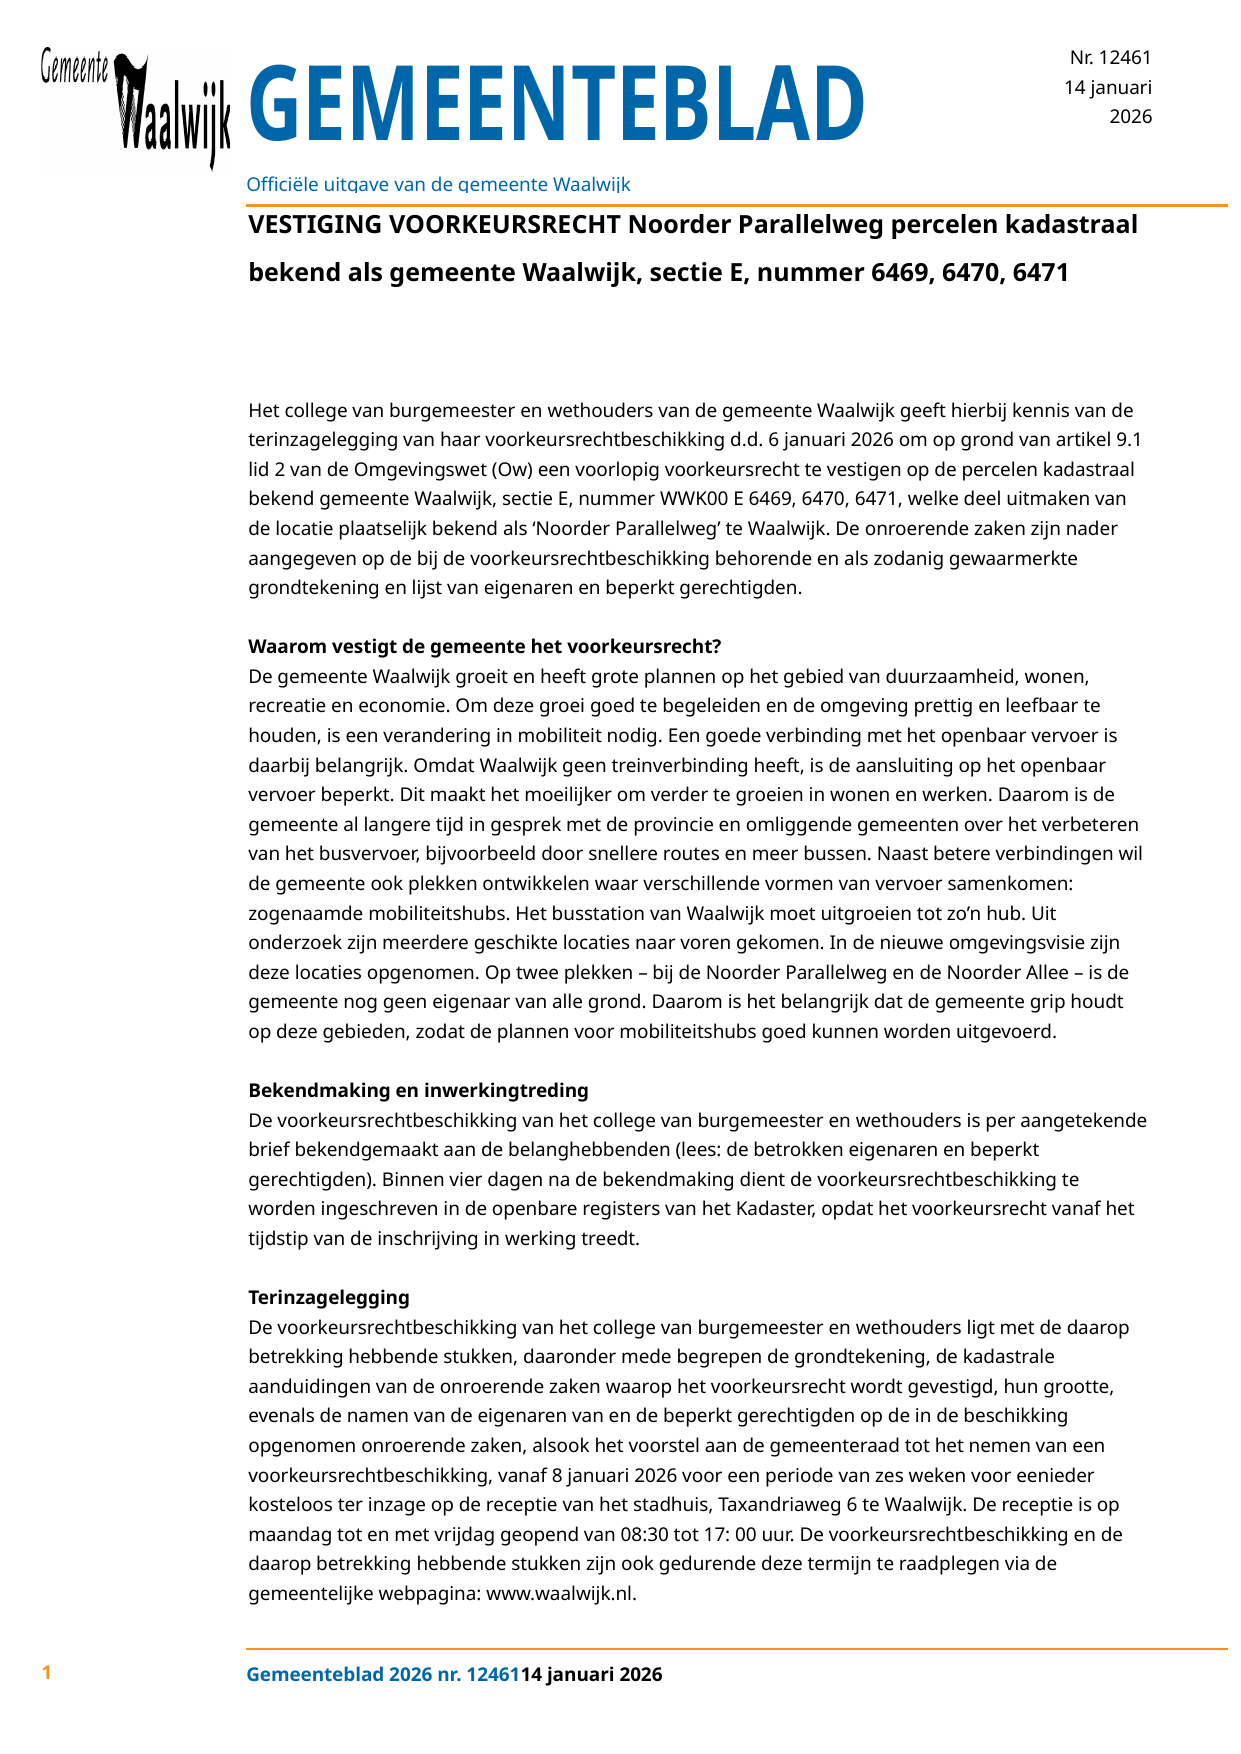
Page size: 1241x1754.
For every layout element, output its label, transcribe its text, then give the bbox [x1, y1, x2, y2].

text VESTIGING VOORKEURSRECHT Noorder Parallelweg percelen kadastraal bekend als gemeente Waalwijk, sectie E, nummer 6469, 6470, 6471 [248, 207, 1152, 288]
text Het college van burgemeester en wethouders van de gemeente Waalwijk geeft hierbij kennis van de terinzagelegging van haar voorkeursrechtbeschikking d.d. 6 januari 2026 om op grond van artikel 9.1 lid 2 van de Omgevingswet (Ow) een voorlopig voorkeursrecht te vestigen op de percelen kadastraal bekend gemeente Waalwijk, sectie E, nummer WWK00 E 6469, 6470, 6471, welke deel uitmaken van de locatie plaatselijk bekend als ‘Noorder Parallelweg’ te Waalwijk. De onroerende zaken zijn nader aangegeven op de bij de voorkeursrechtbeschikking behorende en als zodanig gewaarmerkte grondtekening en lijst van eigenaren en beperkt gerechtigden. [248, 397, 1152, 600]
text Bekendmaking en inwerkingtreding [248, 1077, 1152, 1103]
text De gemeente Waalwijk groeit en heeft grote plannen op het gebied van duurzaamheid, wonen, recreatie en economie. Om deze groei goed te begeleiden en de omgeving prettig en leefbaar te houden, is een verandering in mobiliteit nodig. Een goede verbinding met het openbaar vervoer is daarbij belangrijk. Omdat Waalwijk geen treinverbinding heeft, is de aansluiting op het openbaar vervoer beperkt. Dit maakt het moeilijker om verder te groeien in wonen en werken. Daarom is de gemeente al langere tijd in gesprek met de provincie en omliggende gemeenten over het verbeteren van het busvervoer, bijvoorbeeld door snellere routes en meer bussen. Naast betere verbindingen wil de gemeente ook plekken ontwikkelen waar verschillende vormen van vervoer samenkomen: zogenaamde mobiliteitshubs. Het busstation van Waalwijk moet uitgroeien tot zo’n hub. Uit onderzoek zijn meerdere geschikte locaties naar voren gekomen. In de nieuwe omgevingsvisie zijn deze locaties opgenomen. Op twee plekken – bij de Noorder Parallelweg en de Noorder Allee – is de gemeente nog geen eigenaar van alle grond. Daarom is het belangrijk dat de gemeente grip houdt op deze gebieden, zodat de plannen voor mobiliteitshubs goed kunnen worden uitgevoerd. [248, 663, 1152, 1044]
text De voorkeursrechtbeschikking van het college van burgemeester en wethouders is per aangetekende brief bekendgemaakt aan de belanghebbenden (lees: de betrokken eigenaren en beperkt gerechtigden). Binnen vier dagen na de bekendmaking dient de voorkeursrechtbeschikking te worden ingeschreven in de openbare registers van het Kadaster, opdat het voorkeursrecht vanaf het tijdstip van de inschrijving in werking treedt. [248, 1107, 1152, 1251]
picture [41, 47, 231, 172]
text Terinzagelegging [248, 1284, 1152, 1310]
text Waarom vestigt de gemeente het voorkeursrecht? [248, 633, 1152, 659]
text De voorkeursrechtbeschikking van het college van burgemeester en wethouders ligt met de daarop betrekking hebbende stukken, daaronder mede begrepen de grondtekening, de kadastrale aanduidingen van de onroerende zaken waarop het voorkeursrecht wordt gevestigd, hun grootte, evenals de namen van de eigenaren van en de beperkt gerechtigden op de in de beschikking opgenomen onroerende zaken, alsook het voorstel aan de gemeenteraad tot het nemen van een voorkeursrechtbeschikking, vanaf 8 januari 2026 voor een periode van zes weken voor eenieder kosteloos ter inzage op de receptie van het stadhuis, Taxandriaweg 6 te Waalwijk. De receptie is op maandag tot en met vrijdag geopend van 08:30 tot 17: 00 uur. De voorkeursrechtbeschikking en de daarop betrekking hebbende stukken zijn ook gedurende deze termijn te raadplegen via de gemeentelijke webpagina: www.waalwijk.nl. [248, 1314, 1152, 1606]
